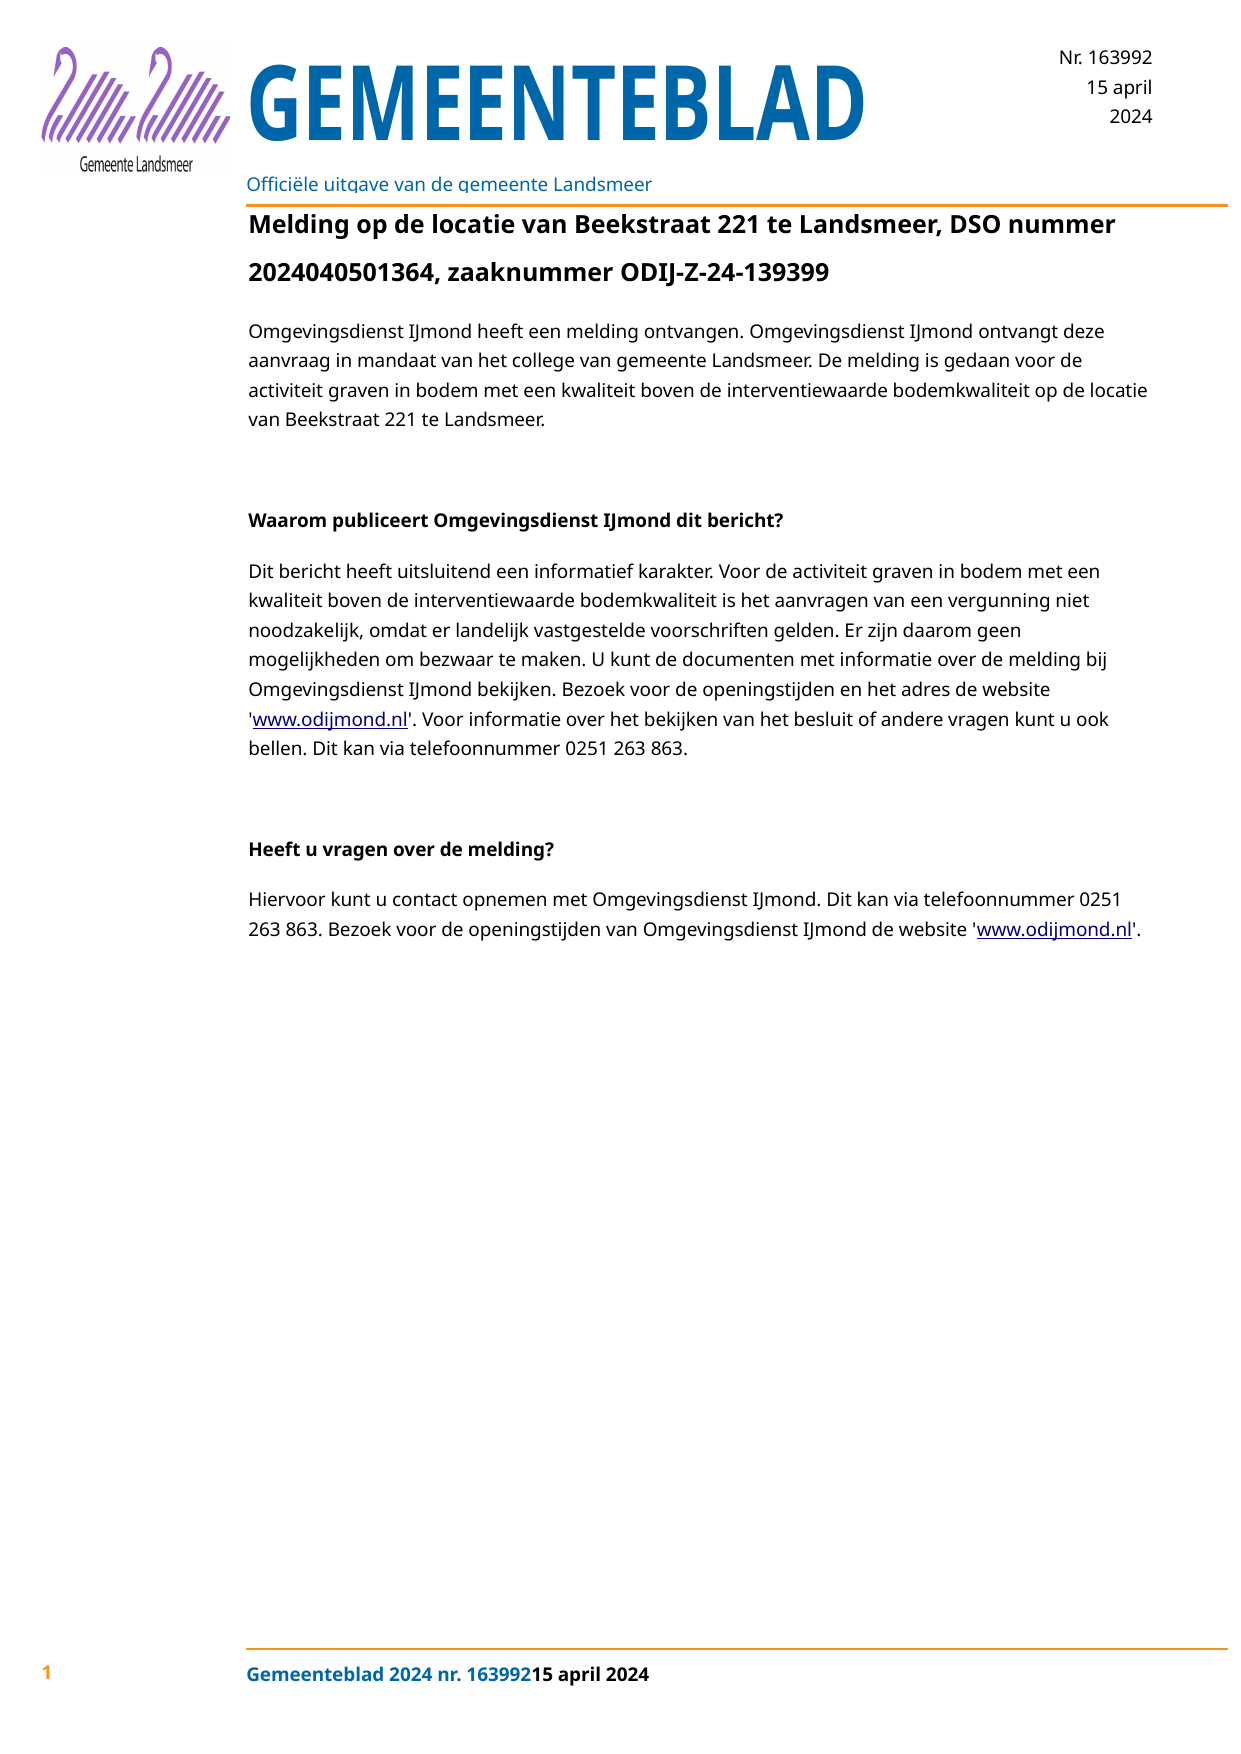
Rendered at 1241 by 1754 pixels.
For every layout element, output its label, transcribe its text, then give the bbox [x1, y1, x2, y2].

text Dit bericht heeft uitsluitend een informatief karakter. Voor de activiteit graven in bodem met een kwaliteit boven de interventiewaarde bodemkwaliteit is het aanvragen van een vergunning niet noodzakelijk, omdat er landelijk vastgestelde voorschriften gelden. Er zijn daarom geen mogelijkheden om bezwaar te maken. U kunt de documenten met informatie over de melding bij Omgevingsdienst IJmond bekijken. Bezoek voor de openingstijden en het adres de website 'www.odijmond.nl'. Voor informatie over het bekijken van het besluit of andere vragen kunt u ook bellen. Dit kan via telefoonnummer 0251 263 863. [248, 558, 1152, 761]
text Heeft u vragen over de melding? [248, 836, 1152, 862]
text Omgevingsdienst IJmond heeft een melding ontvangen. Omgevingsdienst IJmond ontvangt deze aanvraag in mandaat van het college van gemeente Landsmeer. De melding is gedaan voor de activiteit graven in bodem met een kwaliteit boven de interventiewaarde bodemkwaliteit op de locatie van Beekstraat 221 te Landsmeer. [248, 318, 1152, 432]
text Waarom publiceert Omgevingsdienst IJmond dit bericht? [248, 507, 1152, 533]
picture [41, 47, 231, 172]
text Hiervoor kunt u contact opnemen met Omgevingsdienst IJmond. Dit kan via telefoonnummer 0251 263 863. Bezoek voor de openingstijden van Omgevingsdienst IJmond de website 'www.odijmond.nl'. [248, 887, 1152, 942]
text Melding op de locatie van Beekstraat 221 te Landsmeer, DSO nummer 2024040501364, zaaknummer ODIJ-Z-24-139399 [248, 207, 1152, 288]
